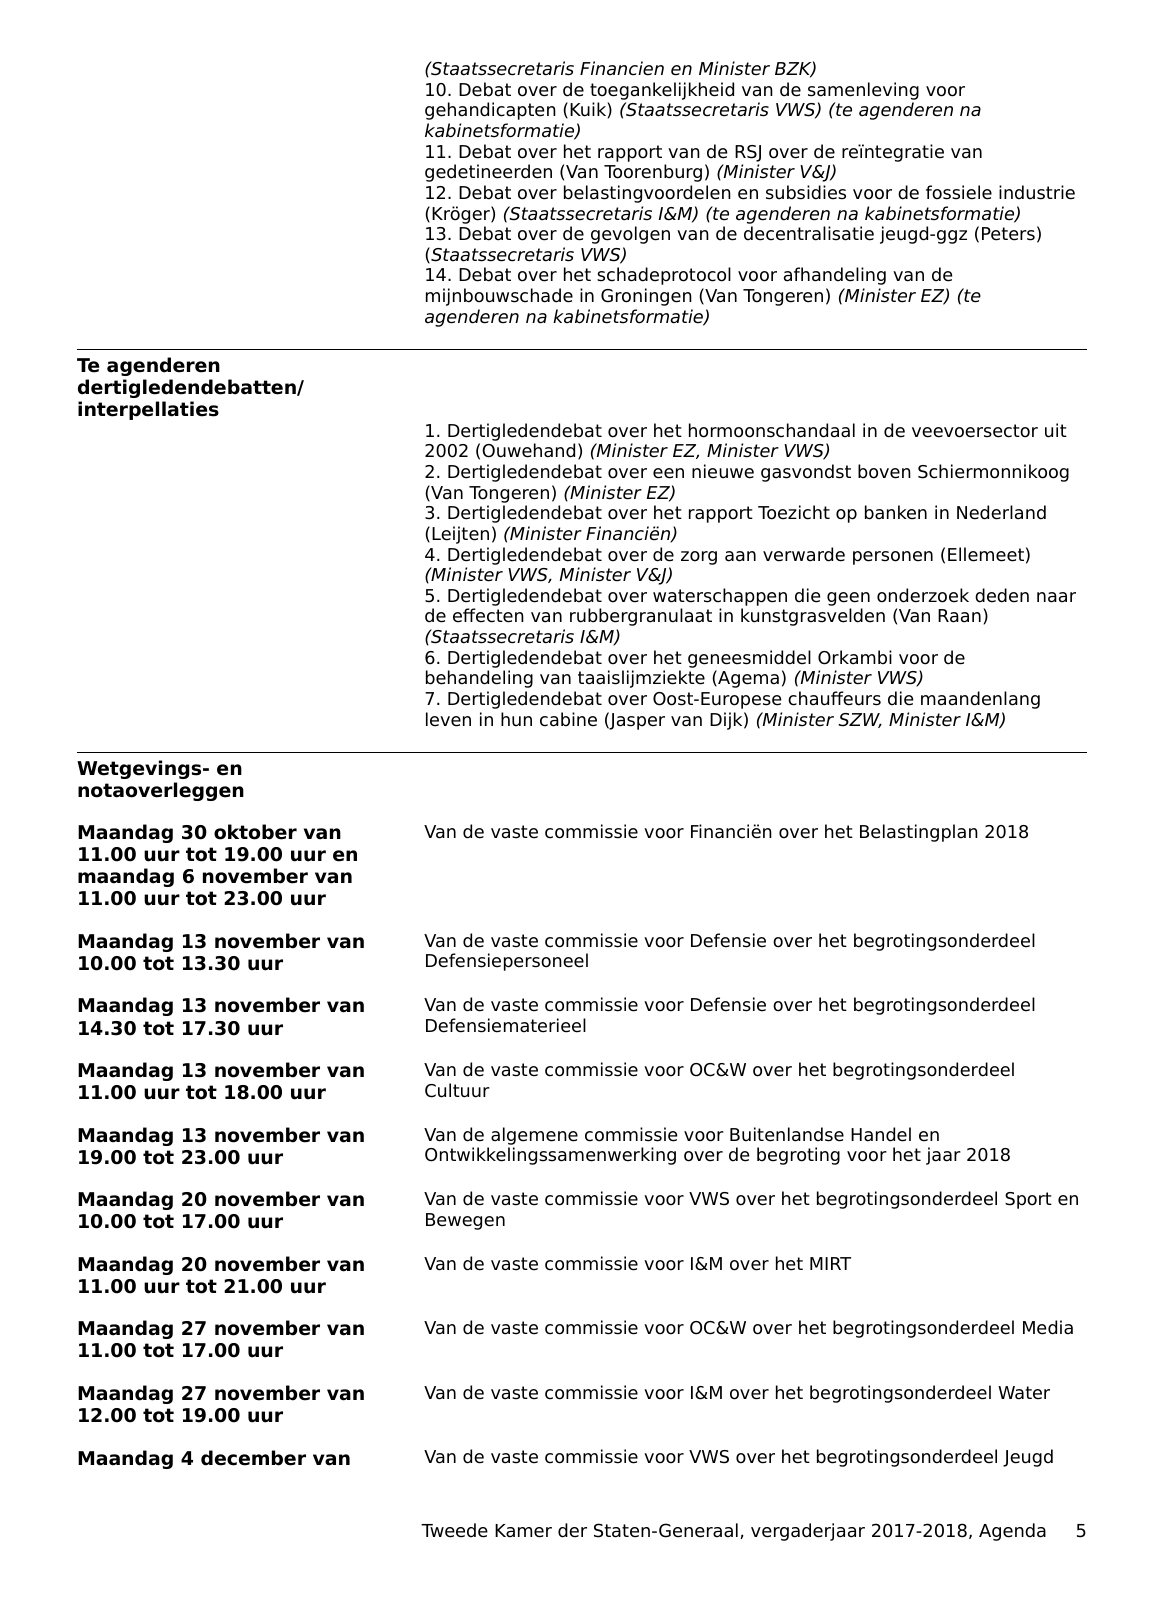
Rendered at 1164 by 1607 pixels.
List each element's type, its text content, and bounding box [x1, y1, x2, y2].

table_cell [401, 910, 418, 931]
table_cell [401, 1318, 418, 1362]
table_cell [401, 1383, 418, 1427]
table_cell [77, 689, 401, 730]
table_cell [77, 142, 401, 183]
table_cell Maandag 13 november van 19.00 tot 23.00 uur [77, 1125, 401, 1168]
table_cell [401, 1448, 418, 1469]
table_cell Maandag 27 november van 12.00 tot 19.00 uur [77, 1383, 401, 1427]
table_cell 2. Dertigledendebat over een nieuwe gasvondst boven Schiermonnikoog (Van Tongeren) (Minister EZ) [418, 462, 1087, 503]
table_cell Van de vaste commissie voor Defensie over het begrotingsonderdeel Defensiematerieel [418, 995, 1087, 1039]
table_cell 6. Dertigledendebat over het geneesmiddel Orkambi voor de behandeling van taaislijmziekte (Agema) (Minister VWS) [418, 648, 1087, 689]
table_cell 4. Dertigledendebat over de zorg aan verwarde personen (Ellemeet) (Minister VWS, Minister V&J) [418, 545, 1087, 586]
table_cell Maandag 4 december van [77, 1448, 401, 1469]
table_cell [77, 421, 401, 462]
table_cell [401, 1362, 418, 1383]
table_cell [77, 1427, 401, 1447]
table_cell [401, 1125, 418, 1168]
table_cell Van de vaste commissie voor Financiën over het Belastingplan 2018 [418, 822, 1087, 910]
table_cell [77, 1362, 401, 1383]
table_header Te agenderen dertigledendebatten/ interpellaties [77, 350, 401, 421]
table_cell [401, 931, 418, 975]
table_cell [418, 1169, 1087, 1189]
table_cell [77, 462, 401, 503]
table_cell [418, 975, 1087, 995]
table_cell [401, 1298, 418, 1318]
table_cell [401, 689, 418, 730]
table_cell [77, 648, 401, 689]
table_cell [418, 802, 1087, 822]
table_cell [77, 183, 401, 224]
table_cell [401, 1060, 418, 1104]
table_cell Maandag 13 november van 14.30 tot 17.30 uur [77, 995, 401, 1039]
table_cell Van de vaste commissie voor VWS over het begrotingsonderdeel Sport en Bewegen [418, 1189, 1087, 1233]
table_header [401, 350, 418, 421]
table_cell [77, 503, 401, 544]
table_cell [77, 545, 401, 586]
table_cell [418, 1104, 1087, 1124]
table_cell Maandag 27 november van 11.00 tot 17.00 uur [77, 1318, 401, 1362]
table_cell [418, 1298, 1087, 1318]
table_header [418, 350, 1087, 421]
table_cell [418, 1039, 1087, 1060]
table_cell [401, 224, 418, 265]
table_cell [401, 183, 418, 224]
table_cell 10. Debat over de toegankelijkheid van de samenleving voor gehandicapten (Kuik) (Staatssecretaris VWS) (te agenderen na kabinetsformatie) [418, 80, 1087, 142]
table_cell [77, 802, 401, 822]
table_cell [77, 80, 401, 142]
table_cell Maandag 13 november van 10.00 tot 13.30 uur [77, 931, 401, 975]
table_cell [77, 1039, 401, 1060]
table_cell Van de vaste commissie voor VWS over het begrotingsonderdeel Jeugd [418, 1448, 1087, 1469]
table_cell Van de algemene commissie voor Buitenlandse Handel en Ontwikkelingssamenwerking over de begroting voor het jaar 2018 [418, 1125, 1087, 1168]
table_cell [401, 1039, 418, 1060]
table_cell [77, 59, 401, 80]
table_cell 3. Dertigledendebat over het rapport Toezicht op banken in Nederland (Leijten) (Minister Financiën) [418, 503, 1087, 544]
table_cell [401, 503, 418, 544]
table_cell (Staatssecretaris Financien en Minister BZK) [418, 59, 1087, 80]
table_cell Maandag 13 november van 11.00 uur tot 18.00 uur [77, 1060, 401, 1104]
table_cell [77, 1298, 401, 1318]
table_cell [401, 80, 418, 142]
table_cell [401, 265, 418, 327]
table_cell 13. Debat over de gevolgen van de decentralisatie jeugd-ggz (Peters) (Staatssecretaris VWS) [418, 224, 1087, 265]
table_cell [401, 1189, 418, 1233]
table_cell Van de vaste commissie voor I&M over het begrotingsonderdeel Water [418, 1383, 1087, 1427]
table_cell [401, 802, 418, 822]
table_cell [77, 1169, 401, 1189]
table_cell [418, 1233, 1087, 1254]
table_cell 11. Debat over het rapport van de RSJ over de reïntegratie van gedetineerden (Van Toorenburg) (Minister V&J) [418, 142, 1087, 183]
table_cell Van de vaste commissie voor OC&W over het begrotingsonderdeel Cultuur [418, 1060, 1087, 1104]
table_cell Van de vaste commissie voor Defensie over het begrotingsonderdeel Defensiepersoneel [418, 931, 1087, 975]
table_cell Van de vaste commissie voor I&M over het MIRT [418, 1254, 1087, 1298]
table_cell 1. Dertigledendebat over het hormoonschandaal in de veevoersector uit 2002 (Ouwehand) (Minister EZ, Minister VWS) [418, 421, 1087, 462]
table_cell [77, 224, 401, 265]
table_cell [401, 1254, 418, 1298]
table_cell Maandag 30 oktober van 11.00 uur tot 19.00 uur en maandag 6 november van 11.00 uur tot 23.00 uur [77, 822, 401, 910]
table_cell 7. Dertigledendebat over Oost-Europese chauffeurs die maandenlang leven in hun cabine (Jasper van Dijk) (Minister SZW, Minister I&M) [418, 689, 1087, 730]
table_cell 12. Debat over belastingvoordelen en subsidies voor de fossiele industrie (Kröger) (Staatssecretaris I&M) (te agenderen na kabinetsformatie) [418, 183, 1087, 224]
table_cell [401, 142, 418, 183]
table_cell [77, 265, 401, 327]
table_cell [77, 586, 401, 648]
table_cell [401, 421, 418, 462]
table_cell [77, 1104, 401, 1124]
table_cell [401, 1427, 418, 1447]
table_cell [401, 995, 418, 1039]
table_header Wetgevings- en notaoverleggen [77, 753, 401, 802]
table_cell [418, 1427, 1087, 1447]
table_cell [401, 822, 418, 910]
table_cell Maandag 20 november van 10.00 tot 17.00 uur [77, 1189, 401, 1233]
table_cell [401, 1169, 418, 1189]
table_header [401, 753, 418, 802]
table_cell Van de vaste commissie voor OC&W over het begrotingsonderdeel Media [418, 1318, 1087, 1362]
table_cell [401, 59, 418, 80]
table_cell [418, 1362, 1087, 1383]
table_cell [401, 1104, 418, 1124]
table_cell [77, 1233, 401, 1254]
table_cell 5. Dertigledendebat over waterschappen die geen onderzoek deden naar de effecten van rubbergranulaat in kunstgrasvelden (Van Raan) (Staatssecretaris I&M) [418, 586, 1087, 648]
table_cell Maandag 20 november van 11.00 uur tot 21.00 uur [77, 1254, 401, 1298]
table_cell [401, 462, 418, 503]
table_cell [401, 975, 418, 995]
table_cell [401, 1233, 418, 1254]
table_cell [418, 910, 1087, 931]
table_cell 14. Debat over het schadeprotocol voor afhandeling van de mijnbouwschade in Groningen (Van Tongeren) (Minister EZ) (te agenderen na kabinetsformatie) [418, 265, 1087, 327]
table_cell [77, 910, 401, 931]
table_header [418, 753, 1087, 802]
table_cell [401, 545, 418, 586]
table_cell [77, 975, 401, 995]
table_cell [401, 648, 418, 689]
table_cell [401, 586, 418, 648]
